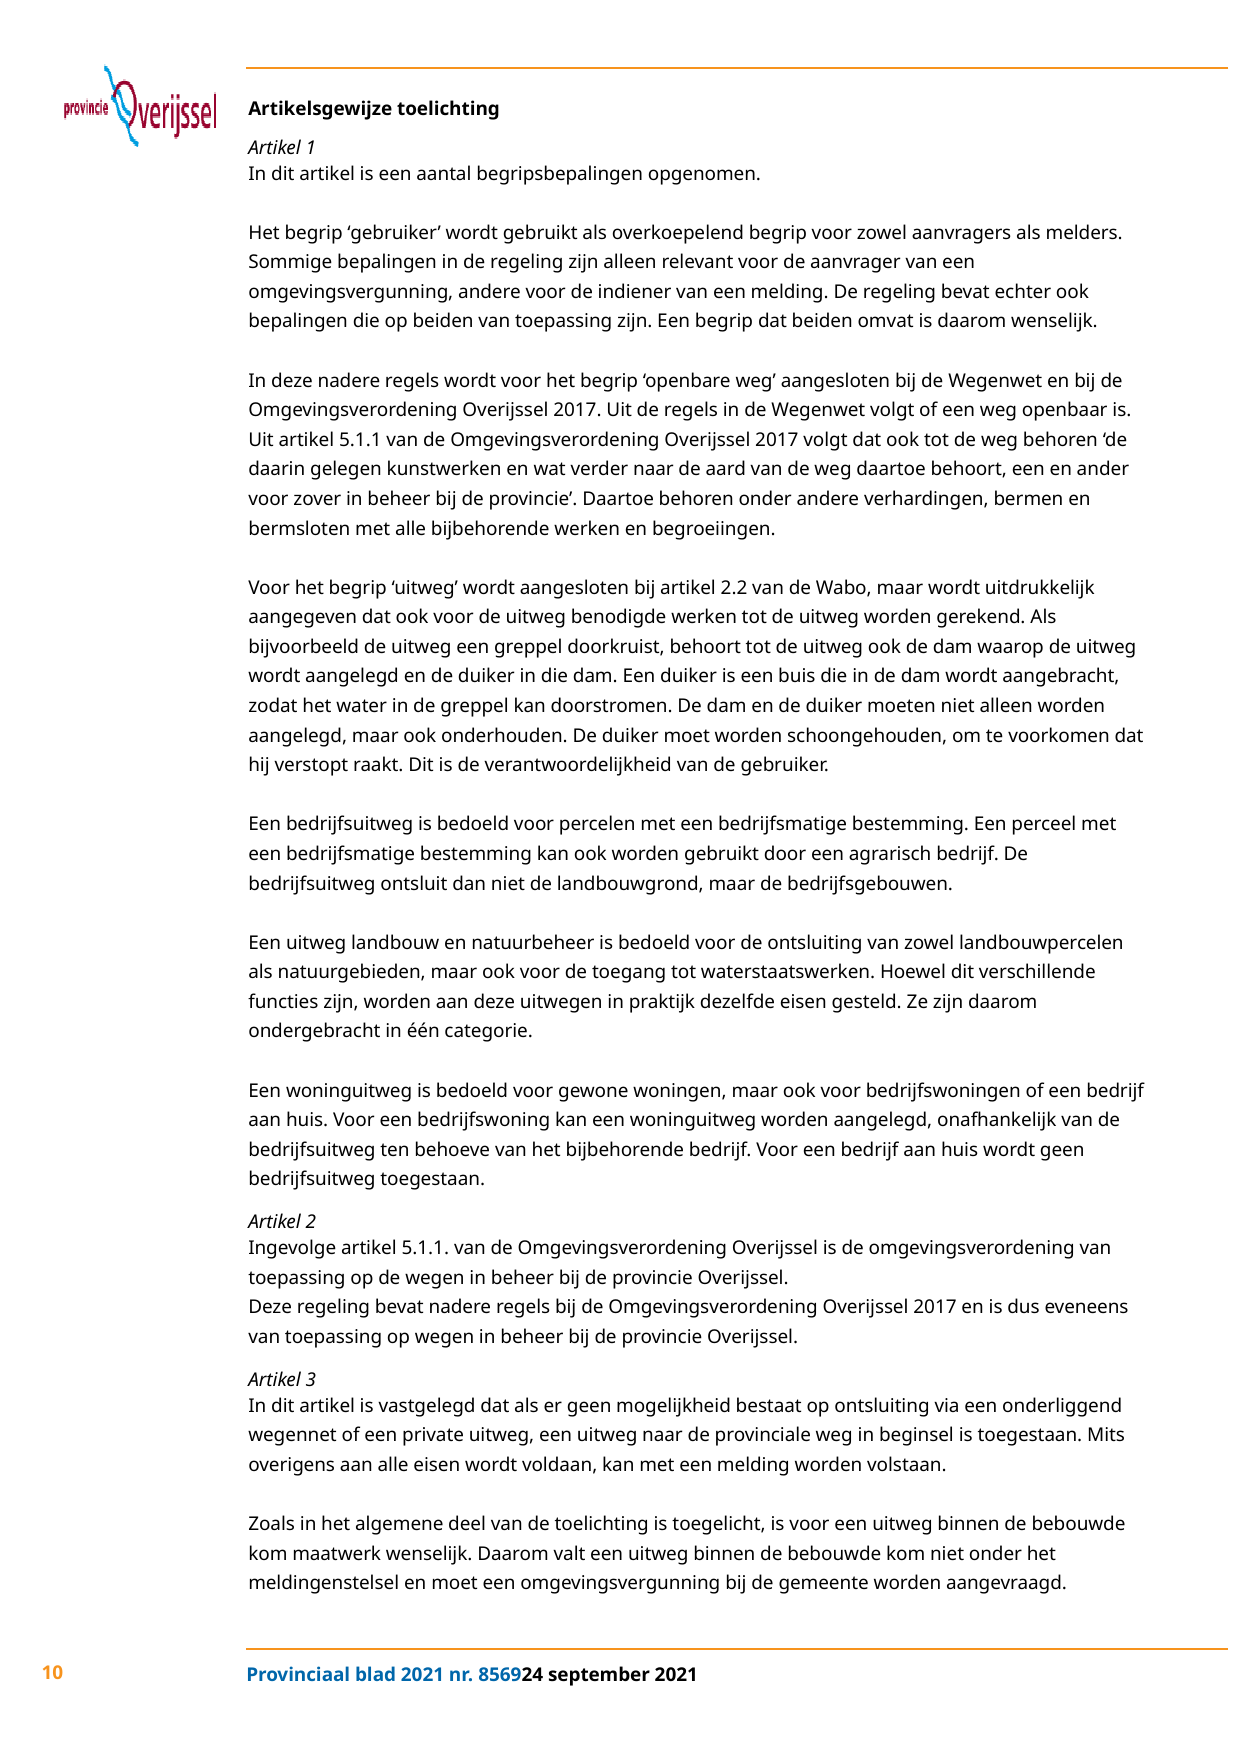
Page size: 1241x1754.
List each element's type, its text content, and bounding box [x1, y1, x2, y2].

text Het begrip ‘gebruiker’ wordt gebruikt als overkoepelend begrip voor zowel aanvragers als melders. Sommige bepalingen in de regeling zijn alleen relevant voor de aanvrager van een omgevingsvergunning, andere voor de indiener van een melding. De regeling bevat echter ook bepalingen die op beiden van toepassing zijn. Een begrip dat beiden omvat is daarom wenselijk. [248, 219, 1152, 333]
text Een woninguitweg is bedoeld voor gewone woningen, maar ook voor bedrijfswoningen of een bedrijf aan huis. Voor een bedrijfswoning kan een woninguitweg worden aangelegd, onafhankelijk van de bedrijfsuitweg ten behoeve van het bijbehorende bedrijf. Voor een bedrijf aan huis wordt geen bedrijfsuitweg toegestaan. [248, 1077, 1152, 1191]
text Deze regeling bevat nadere regels bij de Omgevingsverordening Overijssel 2017 en is dus eveneens van toepassing op wegen in beheer bij de provincie Overijssel. [248, 1294, 1152, 1349]
text Voor het begrip ‘uitweg’ wordt aangesloten bij artikel 2.2 van de Wabo, maar wordt uitdrukkelijk aangegeven dat ook voor de uitweg benodigde werken tot de uitweg worden gerekend. Als bijvoorbeeld de uitweg een greppel doorkruist, behoort tot de uitweg ook de dam waarop de uitweg wordt aangelegd en de duiker in die dam. Een duiker is een buis die in de dam wordt aangebracht, zodat het water in de greppel kan doorstromen. De dam en de duiker moeten niet alleen worden aangelegd, maar ook onderhouden. De duiker moet worden schoongehouden, om te voorkomen dat hij verstopt raakt. Dit is de verantwoordelijkheid van de gebruiker. [248, 574, 1152, 777]
text Artikelsgewijze toelichting [248, 95, 1152, 121]
text Een bedrijfsuitweg is bedoeld voor percelen met een bedrijfsmatige bestemming. Een perceel met een bedrijfsmatige bestemming kan ook worden gebruikt door een agrarisch bedrijf. De bedrijfsuitweg ontsluit dan niet de landbouwgrond, maar de bedrijfsgebouwen. [248, 811, 1152, 896]
text In deze nadere regels wordt voor het begrip ‘openbare weg’ aangesloten bij de Wegenwet en bij de Omgevingsverordening Overijssel 2017. Uit de regels in de Wegenwet volgt of een weg openbaar is. Uit artikel 5.1.1 van de Omgevingsverordening Overijssel 2017 volgt dat ook tot de weg behoren ‘de daarin gelegen kunstwerken en wat verder naar de aard van de weg daartoe behoort, een en ander voor zover in beheer bij de provincie’. Daartoe behoren onder andere verhardingen, bermen en bermsloten met alle bijbehorende werken en begroeiingen. [248, 367, 1152, 541]
picture [41, 47, 231, 172]
text Een uitweg landbouw en natuurbeheer is bedoeld voor de ontsluiting van zowel landbouwpercelen als natuurgebieden, maar ook voor de toegang tot waterstaatswerken. Hoewel dit verschillende functies zijn, worden aan deze uitwegen in praktijk dezelfde eisen gesteld. Ze zijn daarom ondergebracht in één categorie. [248, 929, 1152, 1043]
text Zoals in het algemene deel van de toelichting is toegelicht, is voor een uitweg binnen de bebouwde kom maatwerk wenselijk. Daarom valt een uitweg binnen de bebouwde kom niet onder het meldingenstelsel en moet een omgevingsvergunning bij de gemeente worden aangevraagd. [248, 1510, 1152, 1595]
text Ingevolge artikel 5.1.1. van de Omgevingsverordening Overijssel is de omgevingsverordening van toepassing op de wegen in beheer bij de provincie Overijssel. [248, 1234, 1152, 1290]
text Artikel 2 [248, 1209, 1152, 1234]
text In dit artikel is een aantal begripsbepalingen opgenomen. [248, 160, 1152, 186]
text In dit artikel is vastgelegd dat als er geen mogelijkheid bestaat op ontsluiting via een onderliggend wegennet of een private uitweg, een uitweg naar de provinciale weg in beginsel is toegestaan. Mits overigens aan alle eisen wordt voldaan, kan met een melding worden volstaan. [248, 1392, 1152, 1477]
text Artikel 3 [248, 1366, 1152, 1392]
text Artikel 1 [248, 134, 1152, 160]
